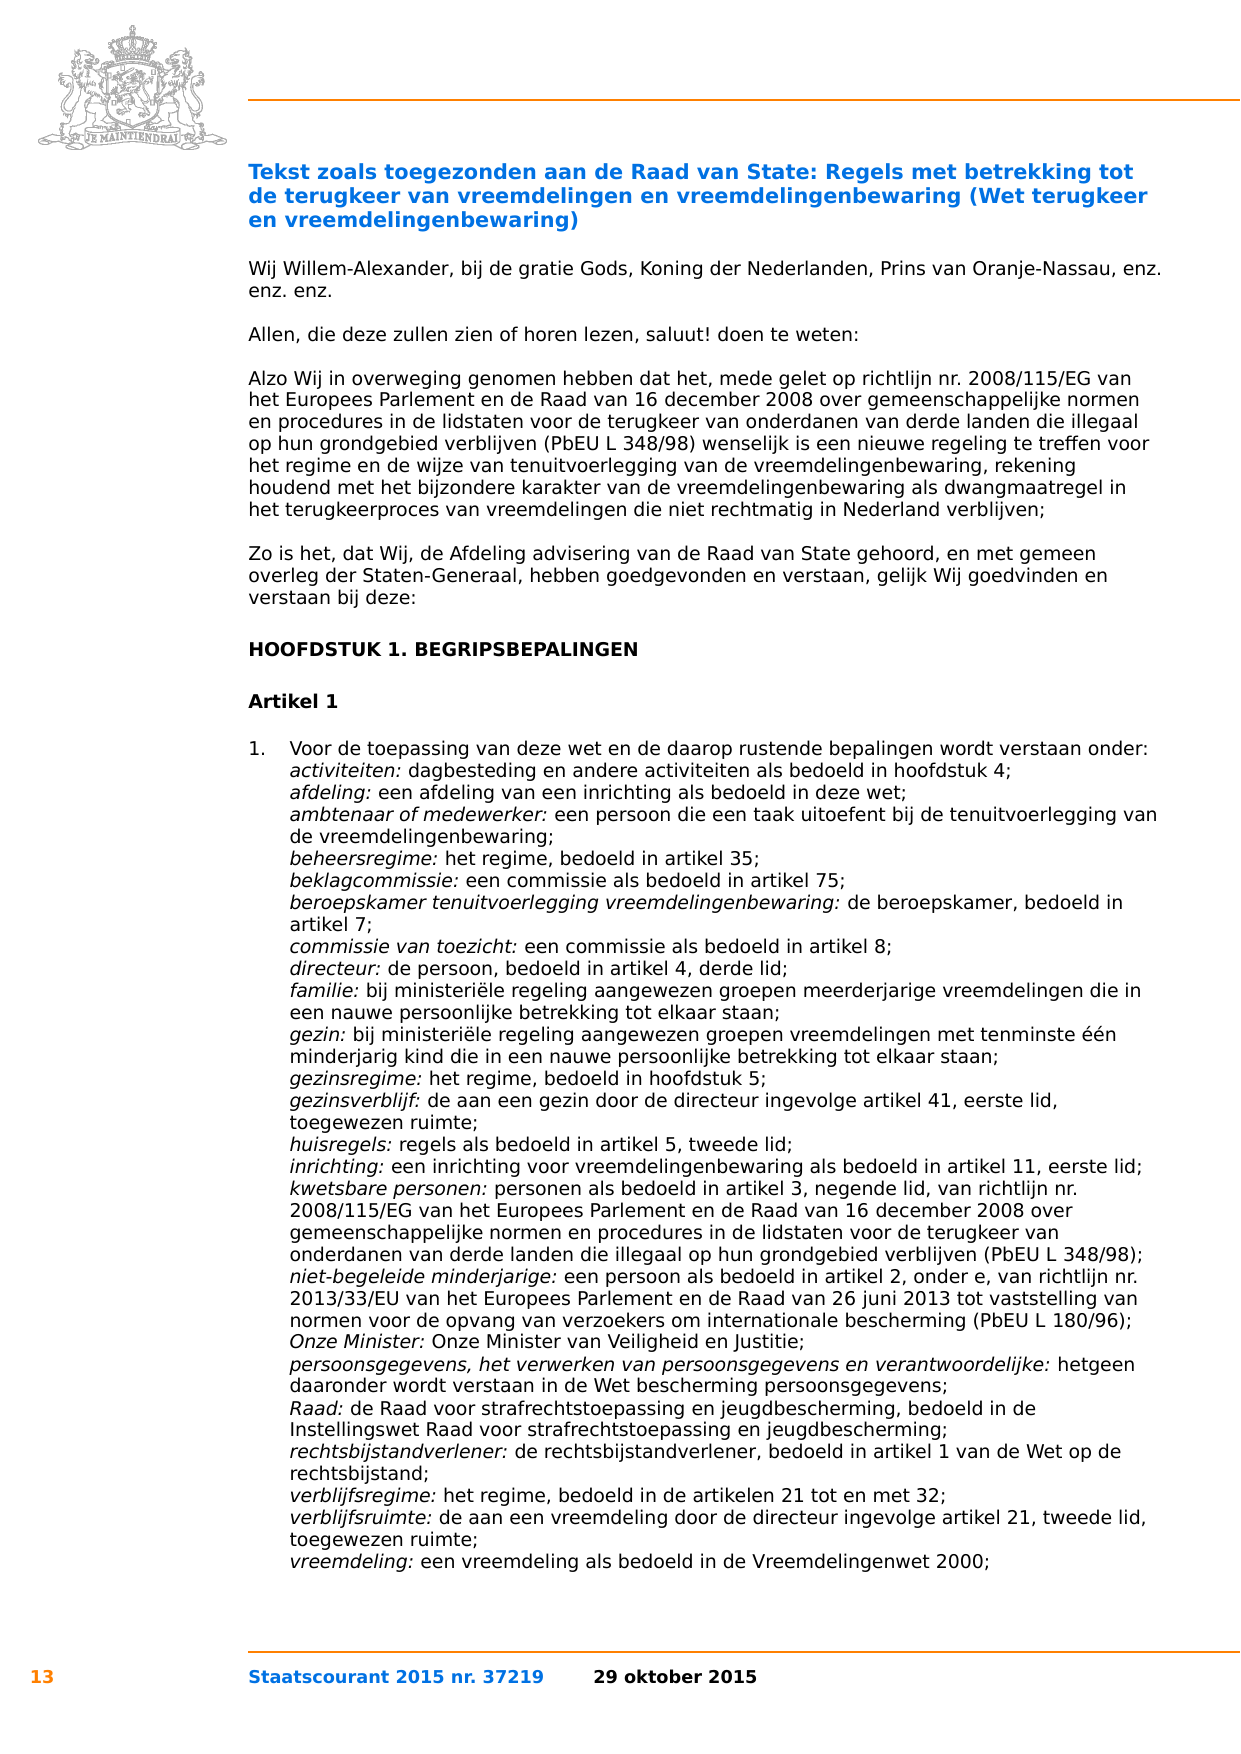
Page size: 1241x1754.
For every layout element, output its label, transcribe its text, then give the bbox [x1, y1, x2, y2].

text activiteiten: dagbesteding en andere activiteiten als bedoeld in hoofdstuk 4; [289, 760, 1163, 782]
text beklagcommissie: een commissie als bedoeld in artikel 75; [289, 870, 1163, 892]
text kwetsbare personen: personen als bedoeld in artikel 3, negende lid, van richtlijn nr. 2008/115/EG van het Europees Parlement en de Raad van 16 december 2008 over gemeenschappelijke normen en procedures in de lidstaten voor de terugkeer van onderdanen van derde landen die illegaal op hun grondgebied verblijven (PbEU L 348/98); [289, 1178, 1163, 1266]
text vreemdeling: een vreemdeling als bedoeld in de Vreemdelingenwet 2000; [289, 1551, 1163, 1573]
text huisregels: regels als bedoeld in artikel 5, tweede lid; [289, 1134, 1163, 1156]
text directeur: de persoon, bedoeld in artikel 4, derde lid; [289, 958, 1163, 980]
text afdeling: een afdeling van een inrichting als bedoeld in deze wet; [289, 782, 1163, 804]
text beheersregime: het regime, bedoeld in artikel 35; [289, 848, 1163, 870]
text gezinsverblijf: de aan een gezin door de directeur ingevolge artikel 41, eerste lid, toegewezen ruimte; [289, 1090, 1163, 1134]
text Alzo Wij in overweging genomen hebben dat het, mede gelet op richtlijn nr. 2008/115/EG van het Europees Parlement en de Raad van 16 december 2008 over gemeenschappelijke normen en procedures in de lidstaten voor de terugkeer van onderdanen van derde landen die illegaal op hun grondgebied verblijven (PbEU L 348/98) wenselijk is een nieuwe regeling te treffen voor het regime en de wijze van tenuitvoerlegging van de vreemdelingenbewaring, rekening houdend met het bijzondere karakter van de vreemdelingenbewaring als dwangmaatregel in het terugkeerproces van vreemdelingen die niet rechtmatig in Nederland verblijven; [248, 367, 1163, 521]
text Raad: de Raad voor strafrechtstoepassing en jeugdbescherming, bedoeld in de Instellingswet Raad voor strafrechtstoepassing en jeugdbescherming; [289, 1397, 1163, 1441]
text familie: bij ministeriële regeling aangewezen groepen meerderjarige vreemdelingen die in een nauwe persoonlijke betrekking tot elkaar staan; [289, 980, 1163, 1024]
text persoonsgegevens, het verwerken van persoonsgegevens en verantwoordelijke: hetgeen daaronder wordt verstaan in de Wet bescherming persoonsgegevens; [289, 1353, 1163, 1397]
text ambtenaar of medewerker: een persoon die een taak uitoefent bij de tenuitvoerlegging van de vreemdelingenbewaring; [289, 804, 1163, 848]
text inrichting: een inrichting voor vreemdelingenbewaring als bedoeld in artikel 11, eerste lid; [289, 1156, 1163, 1178]
subtitle HOOFDSTUK 1. BEGRIPSBEPALINGEN [248, 639, 1163, 661]
subtitle Artikel 1 [248, 691, 1163, 713]
text Zo is het, dat Wij, de Afdeling advisering van de Raad van State gehoord, en met gemeen overleg der Staten-Generaal, hebben goedgevonden en verstaan, gelijk Wij goedvinden en verstaan bij deze: [248, 543, 1163, 609]
text verblijfsruimte: de aan een vreemdeling door de directeur ingevolge artikel 21, tweede lid, toegewezen ruimte; [289, 1507, 1163, 1551]
subtitle Tekst zoals toegezonden aan de Raad van State: Regels met betrekking tot de terugkeer van vreemdelingen en vreemdelingenbewaring (Wet terugkeer en vreemdelingenbewaring) [248, 160, 1163, 233]
picture [38, 25, 227, 150]
text Wij Willem-Alexander, bij de gratie Gods, Koning der Nederlanden, Prins van Oranje-Nassau, enz. enz. enz. [248, 258, 1163, 302]
text rechtsbijstandverlener: de rechtsbijstandverlener, bedoeld in artikel 1 van de Wet op de rechtsbijstand; [289, 1441, 1163, 1485]
text gezin: bij ministeriële regeling aangewezen groepen vreemdelingen met tenminste één minderjarig kind die in een nauwe persoonlijke betrekking tot elkaar staan; [289, 1024, 1163, 1068]
text niet-begeleide minderjarige: een persoon als bedoeld in artikel 2, onder e, van richtlijn nr. 2013/33/EU van het Europees Parlement en de Raad van 26 juni 2013 tot vaststelling van normen voor de opvang van verzoekers om internationale bescherming (PbEU L 180/96); [289, 1266, 1163, 1331]
text gezinsregime: het regime, bedoeld in hoofdstuk 5; [289, 1068, 1163, 1090]
text Allen, die deze zullen zien of horen lezen, saluut! doen te weten: [248, 323, 1163, 346]
text verblijfsregime: het regime, bedoeld in de artikelen 21 tot en met 32; [289, 1485, 1163, 1507]
text commissie van toezicht: een commissie als bedoeld in artikel 8; [289, 936, 1163, 958]
text beroepskamer tenuitvoerlegging vreemdelingenbewaring: de beroepskamer, bedoeld in artikel 7; [289, 892, 1163, 936]
text 1. Voor de toepassing van deze wet en de daarop rustende bepalingen wordt verstaan onder: [248, 738, 1163, 760]
text Onze Minister: Onze Minister van Veiligheid en Justitie; [289, 1331, 1163, 1353]
